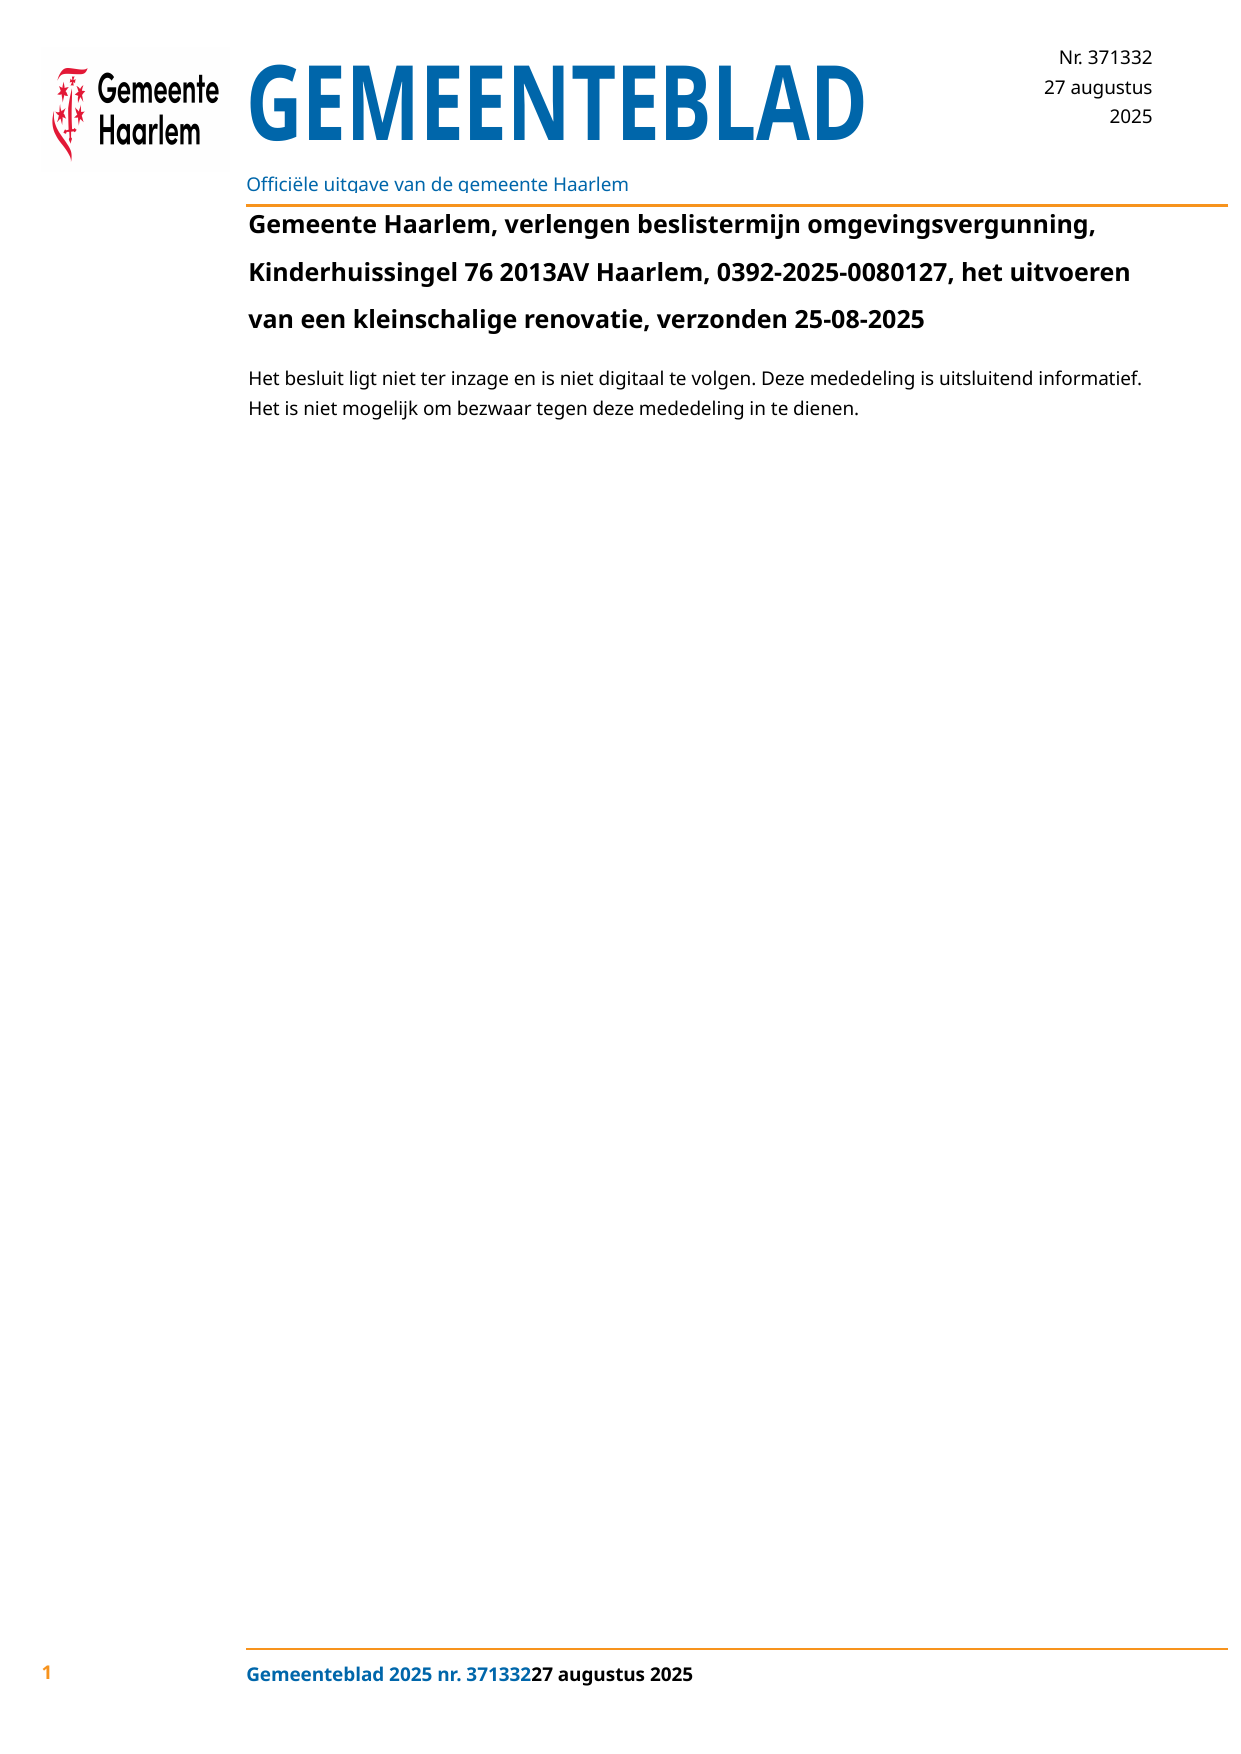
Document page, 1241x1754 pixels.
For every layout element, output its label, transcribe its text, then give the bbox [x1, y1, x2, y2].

picture [41, 47, 231, 172]
text Het besluit ligt niet ter inzage en is niet digitaal te volgen. Deze mededeling is uitsluitend informatief. Het is niet mogelijk om bezwaar tegen deze mededeling in te dienen. [248, 366, 1152, 421]
text Gemeente Haarlem, verlengen beslistermijn omgevingsvergunning, Kinderhuissingel 76 2013AV Haarlem, 0392-2025-0080127, het uitvoeren van een kleinschalige renovatie, verzonden 25-08-2025 [248, 207, 1152, 336]
